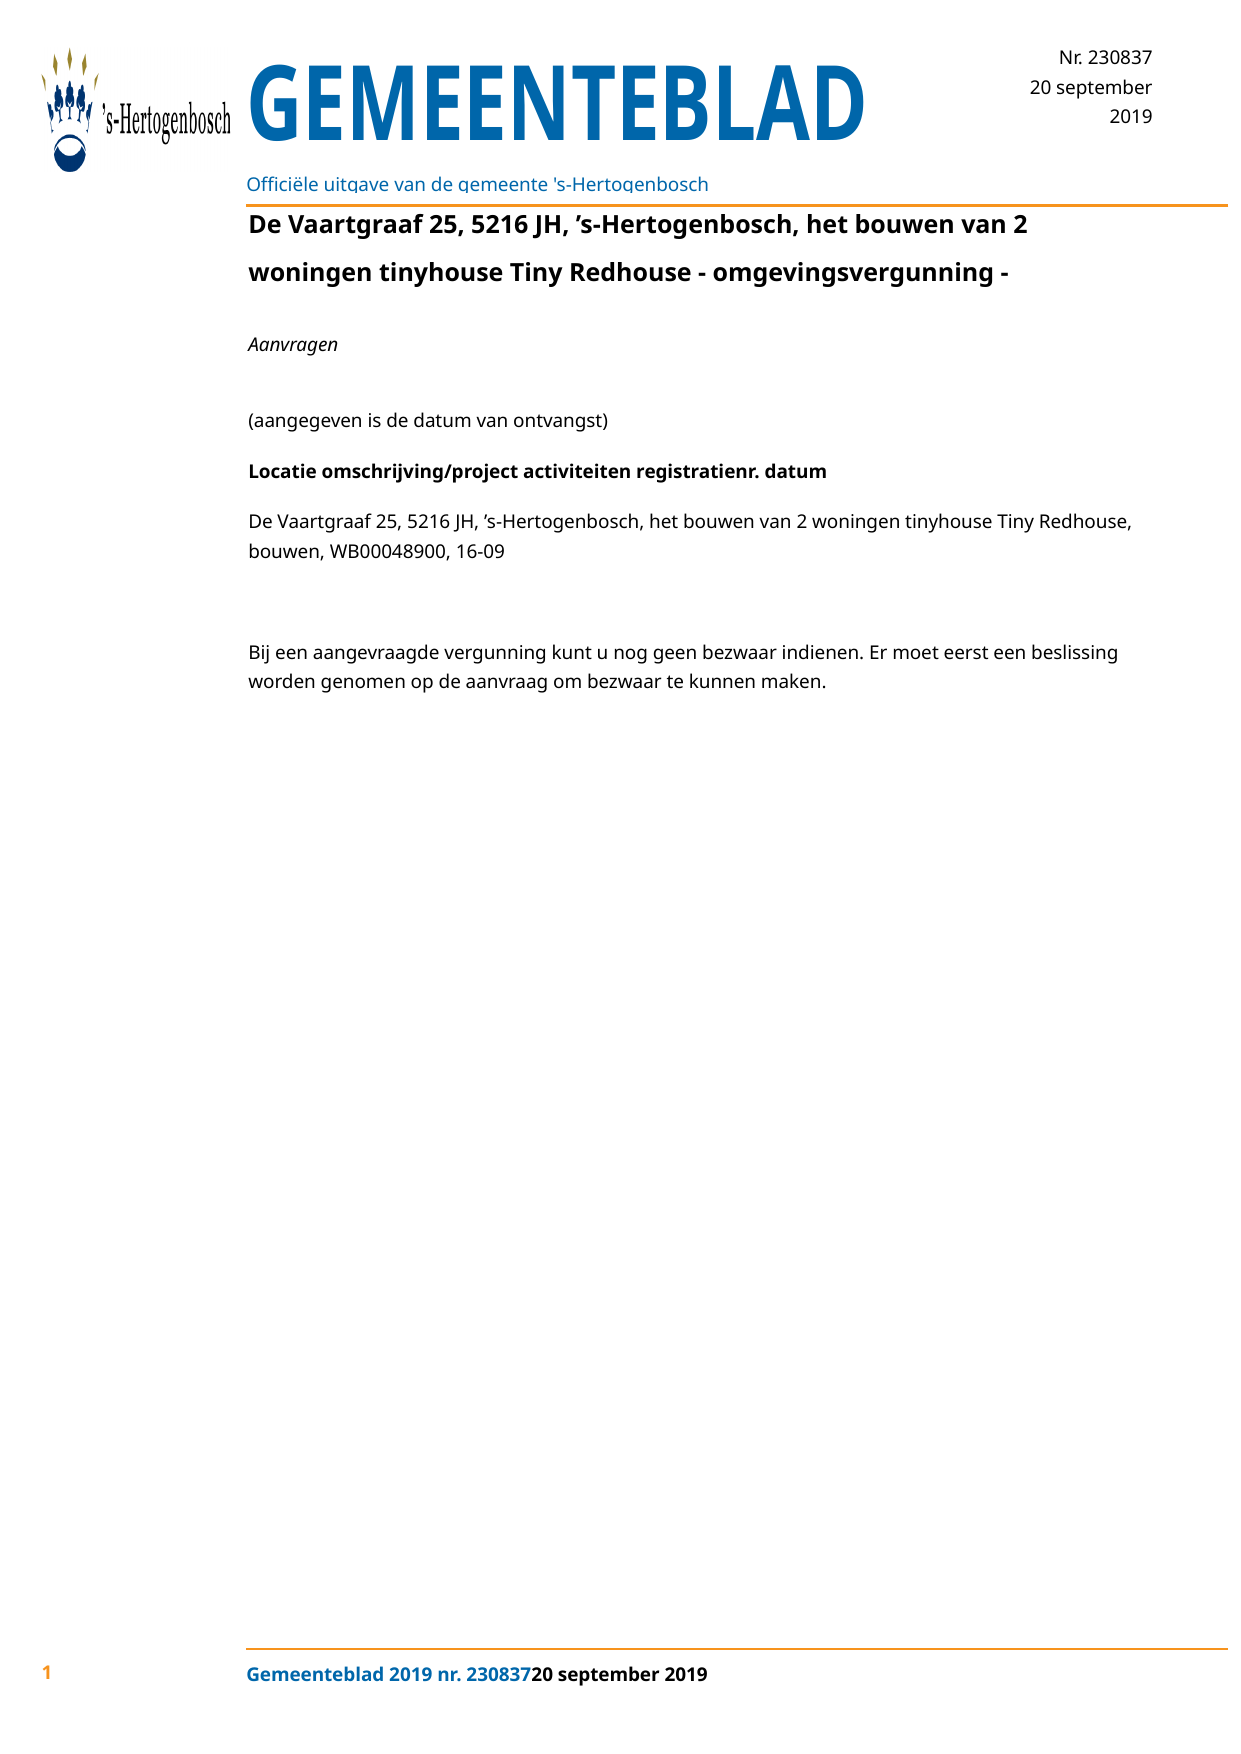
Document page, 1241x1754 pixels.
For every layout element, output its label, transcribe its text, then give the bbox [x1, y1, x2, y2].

text De Vaartgraaf 25, 5216 JH, ’s-Hertogenbosch, het bouwen van 2 woningen tinyhouse Tiny Redhouse - omgevingsvergunning - [248, 207, 1152, 288]
text Locatie omschrijving/project activiteiten registratienr. datum [248, 458, 1152, 484]
picture [41, 47, 231, 172]
text De Vaartgraaf 25, 5216 JH, ’s-Hertogenbosch, het bouwen van 2 woningen tinyhouse Tiny Redhouse, bouwen, WB00048900, 16-09 [248, 508, 1152, 564]
text (aangegeven is de datum van ontvangst) [248, 408, 1152, 433]
text Aanvragen [248, 331, 1152, 357]
text Bij een aangevraagde vergunning kunt u nog geen bezwaar indienen. Er moet eerst een beslissing worden genomen op de aanvraag om bezwaar te kunnen maken. [248, 639, 1152, 694]
